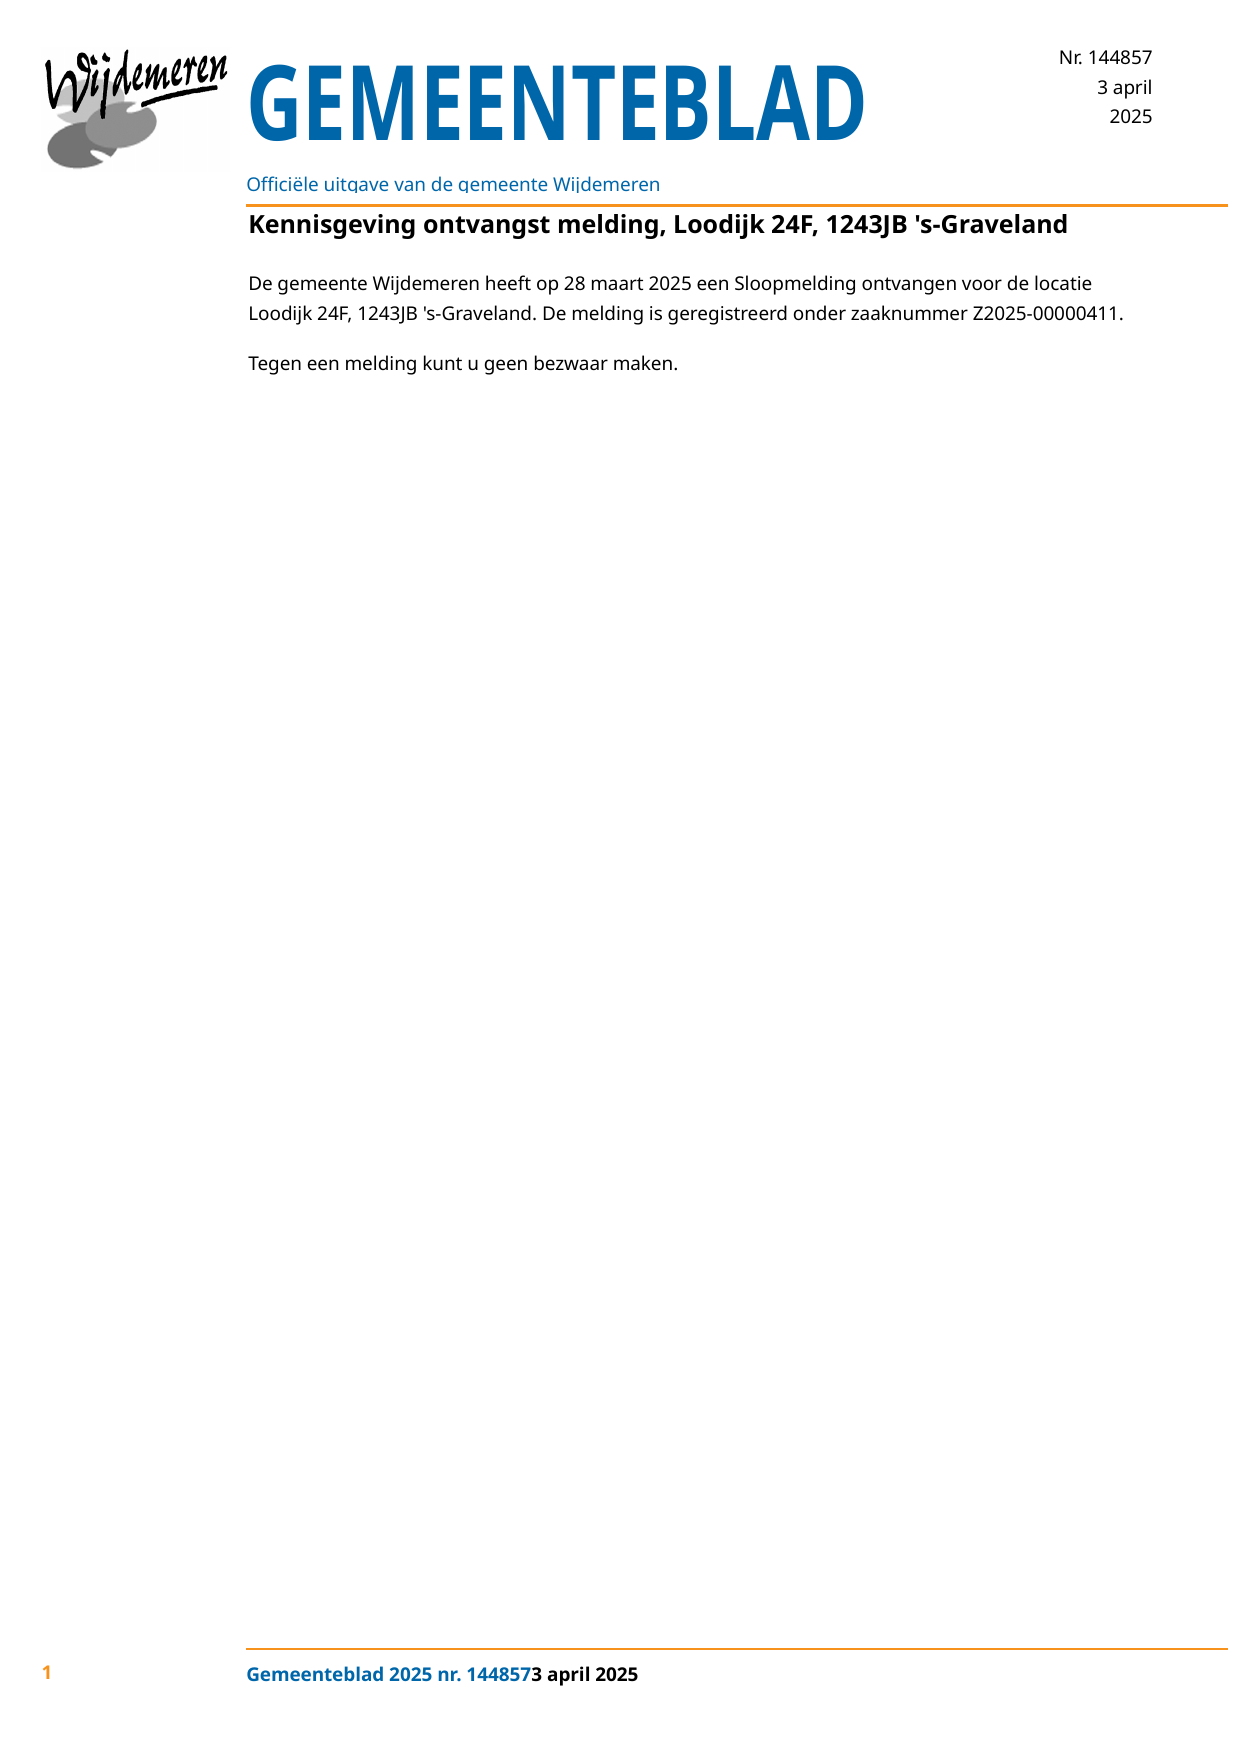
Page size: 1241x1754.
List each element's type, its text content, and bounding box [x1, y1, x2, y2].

text Tegen een melding kunt u geen bezwaar maken. [248, 350, 1152, 376]
text Kennisgeving ontvangst melding, Loodijk 24F, 1243JB 's-Graveland [248, 207, 1152, 241]
picture [41, 47, 231, 172]
text De gemeente Wijdemeren heeft op 28 maart 2025 een Sloopmelding ontvangen voor de locatie Loodijk 24F, 1243JB 's-Graveland. De melding is geregistreerd onder zaaknummer Z2025-00000411. [248, 270, 1152, 326]
